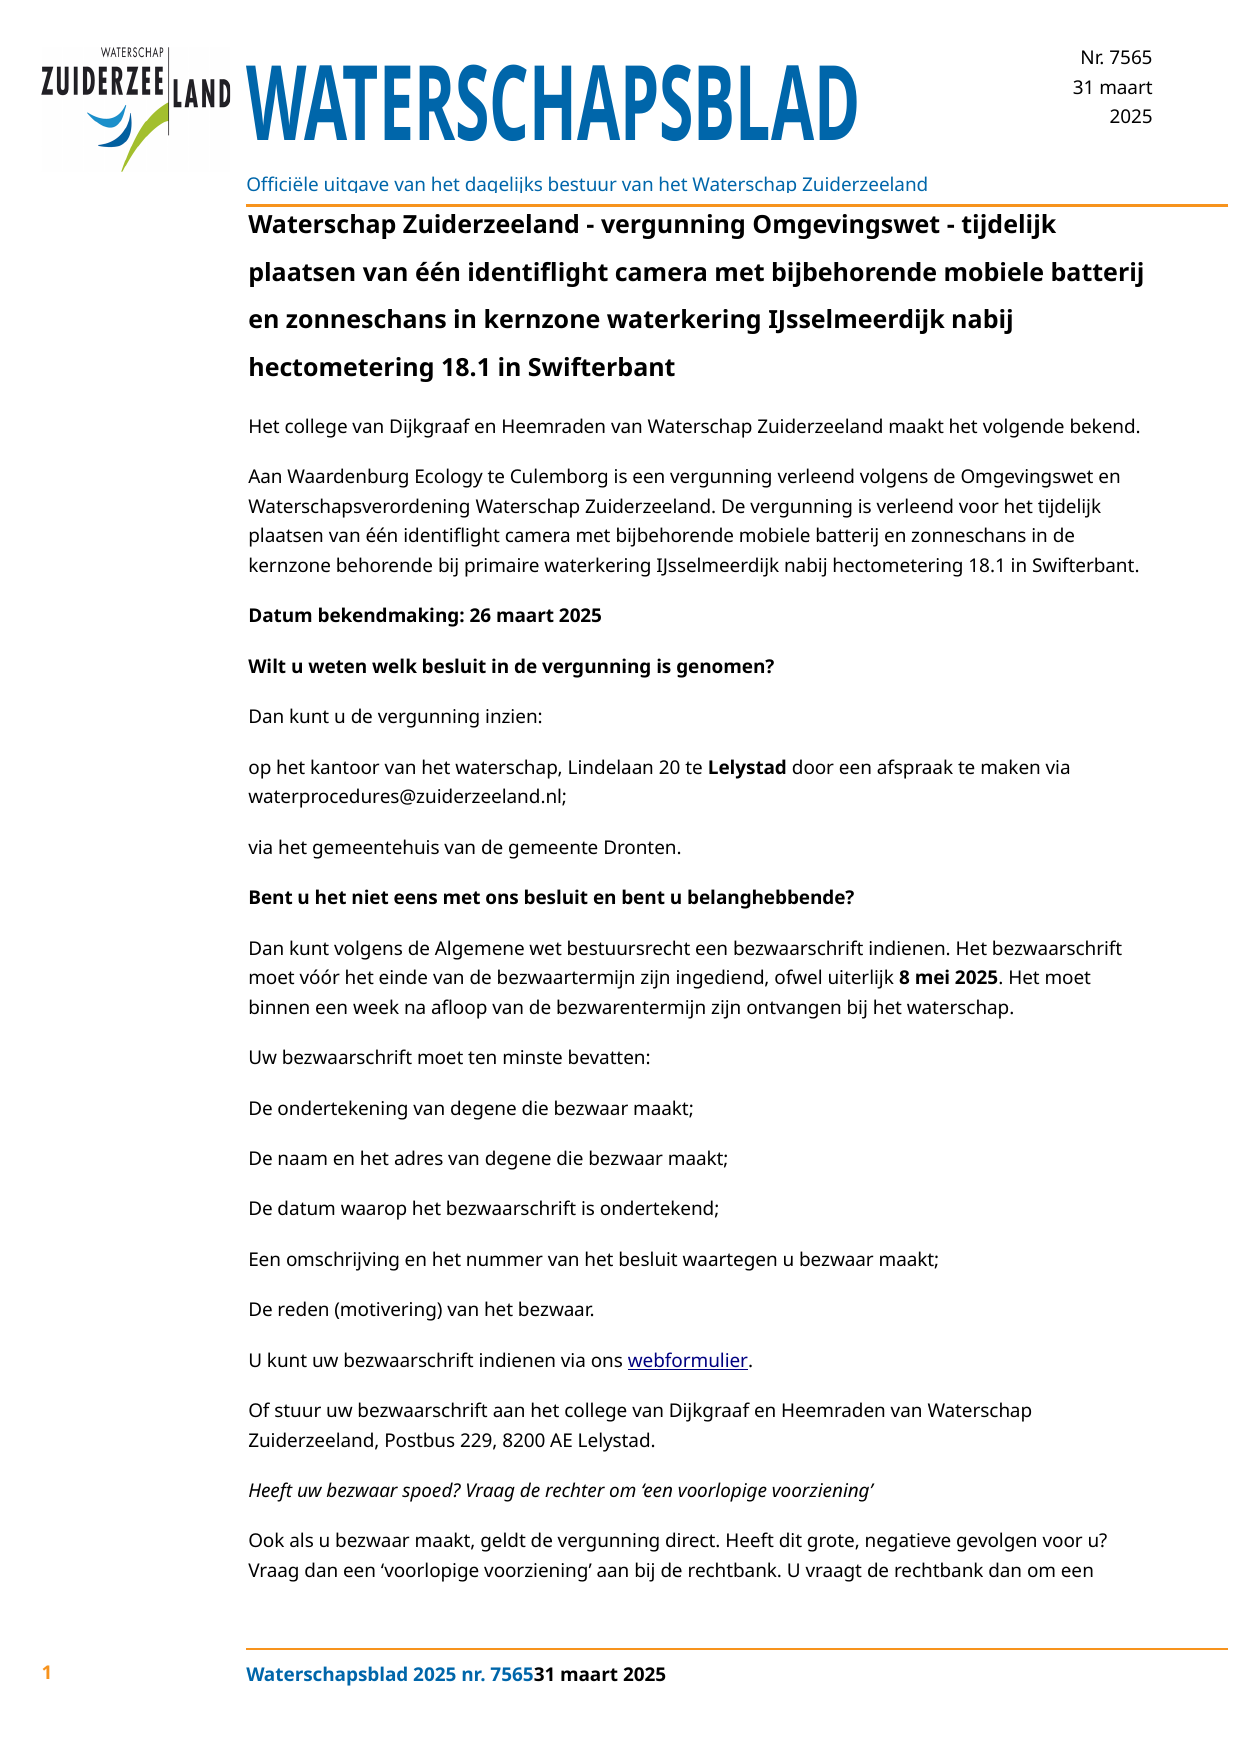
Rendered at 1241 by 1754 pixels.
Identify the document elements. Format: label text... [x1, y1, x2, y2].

text U kunt uw bezwaarschrift indienen via ons webformulier. [248, 1347, 1152, 1373]
text Uw bezwaarschrift moet ten minste bevatten: [248, 1044, 1152, 1070]
text De ondertekening van degene die bezwaar maakt; [248, 1095, 1152, 1121]
text Bent u het niet eens met ons besluit en bent u belanghebbende? [248, 884, 1152, 910]
text op het kantoor van het waterschap, Lindelaan 20 te Lelystad door een afspraak te maken via waterprocedures@zuiderzeeland.nl; [248, 754, 1152, 809]
text Datum bekendmaking: 26 maart 2025 [248, 603, 1152, 628]
picture [41, 47, 231, 172]
text De naam en het adres van degene die bezwaar maakt; [248, 1145, 1152, 1171]
text Dan kunt volgens de Algemene wet bestuursrecht een bezwaarschrift indienen. Het bezwaarschrift moet vóór het einde van de bezwaartermijn zijn ingediend, ofwel uiterlijk 8 mei 2025. Het moet binnen een week na afloop van de bezwarentermijn zijn ontvangen bij het waterschap. [248, 935, 1152, 1020]
text Het college van Dijkgraaf en Heemraden van Waterschap Zuiderzeeland maakt het volgende bekend. [248, 413, 1152, 439]
text Of stuur uw bezwaarschrift aan het college van Dijkgraaf en Heemraden van Waterschap Zuiderzeeland, Postbus 229, 8200 AE Lelystad. [248, 1397, 1152, 1453]
text Aan Waardenburg Ecology te Culemborg is een vergunning verleend volgens de Omgevingswet en Waterschapsverordening Waterschap Zuiderzeeland. De vergunning is verleend voor het tijdelijk plaatsen van één identiflight camera met bijbehorende mobiele batterij en zonneschans in de kernzone behorende bij primaire waterkering IJsselmeerdijk nabij hectometering 18.1 in Swifterbant. [248, 463, 1152, 578]
text Ook als u bezwaar maakt, geldt de vergunning direct. Heeft dit grote, negatieve gevolgen voor u? Vraag dan een ‘voorlopige voorziening’ aan bij de rechtbank. U vraagt de rechtbank dan om een [248, 1528, 1152, 1583]
text De reden (motivering) van het bezwaar. [248, 1296, 1152, 1322]
text Heeft uw bezwaar spoed? Vraag de rechter om ‘een voorlopige voorziening’ [248, 1477, 1152, 1503]
text Een omschrijving en het nummer van het besluit waartegen u bezwaar maakt; [248, 1246, 1152, 1272]
text Dan kunt u de vergunning inzien: [248, 703, 1152, 729]
text Waterschap Zuiderzeeland - vergunning Omgevingswet - tijdelijk plaatsen van één identiflight camera met bijbehorende mobiele batterij en zonneschans in kernzone waterkering IJsselmeerdijk nabij hectometering 18.1 in Swifterbant [248, 207, 1152, 384]
text via het gemeentehuis van de gemeente Dronten. [248, 834, 1152, 860]
text De datum waarop het bezwaarschrift is ondertekend; [248, 1196, 1152, 1221]
text Wilt u weten welk besluit in de vergunning is genomen? [248, 653, 1152, 679]
